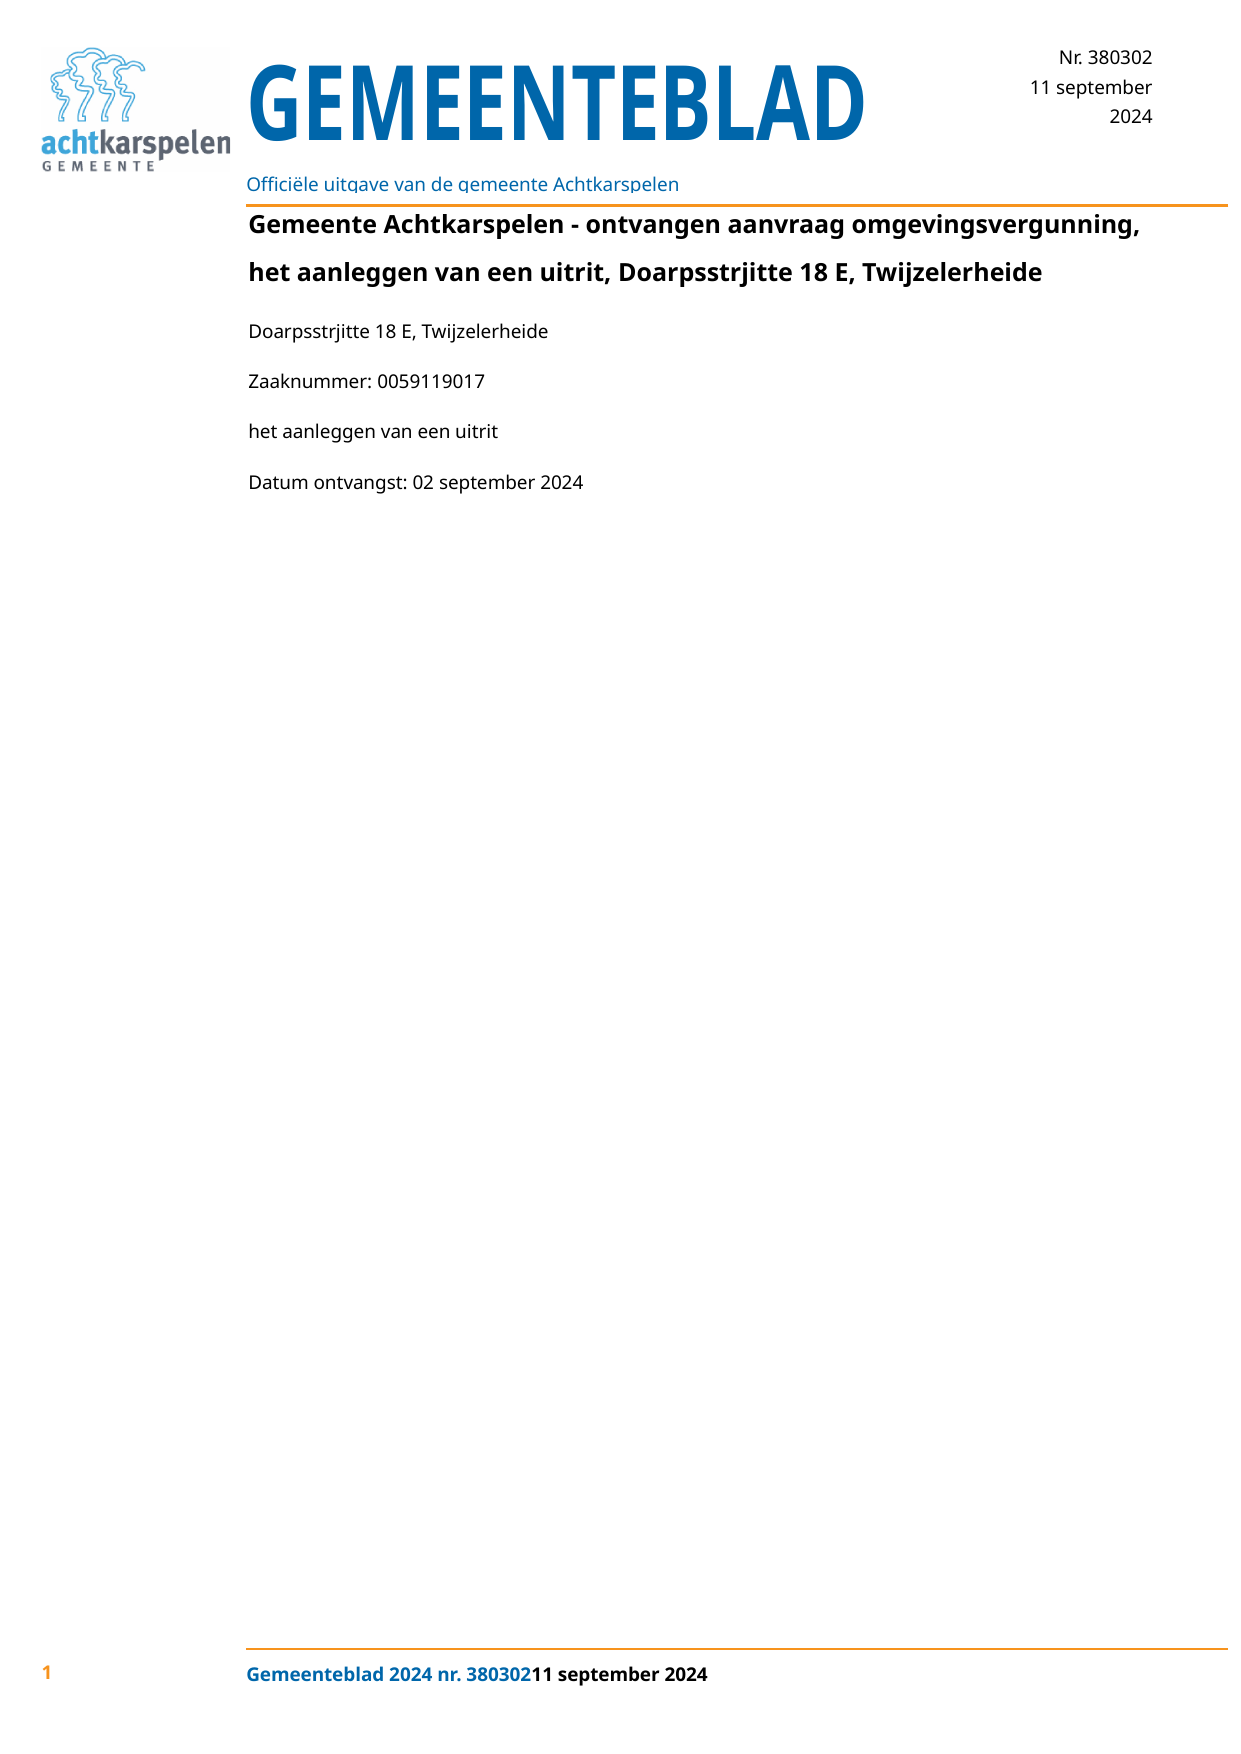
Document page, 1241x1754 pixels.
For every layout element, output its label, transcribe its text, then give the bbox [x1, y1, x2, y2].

text Gemeente Achtkarspelen - ontvangen aanvraag omgevingsvergunning, het aanleggen van een uitrit, Doarpsstrjitte 18 E, Twijzelerheide [248, 207, 1152, 288]
text Doarpsstrjitte 18 E, Twijzelerheide [248, 318, 1152, 344]
text Datum ontvangst: 02 september 2024 [248, 469, 1152, 495]
text Zaaknummer: 0059119017 [248, 368, 1152, 394]
picture [41, 47, 231, 172]
text het aanleggen van een uitrit [248, 419, 1152, 444]
